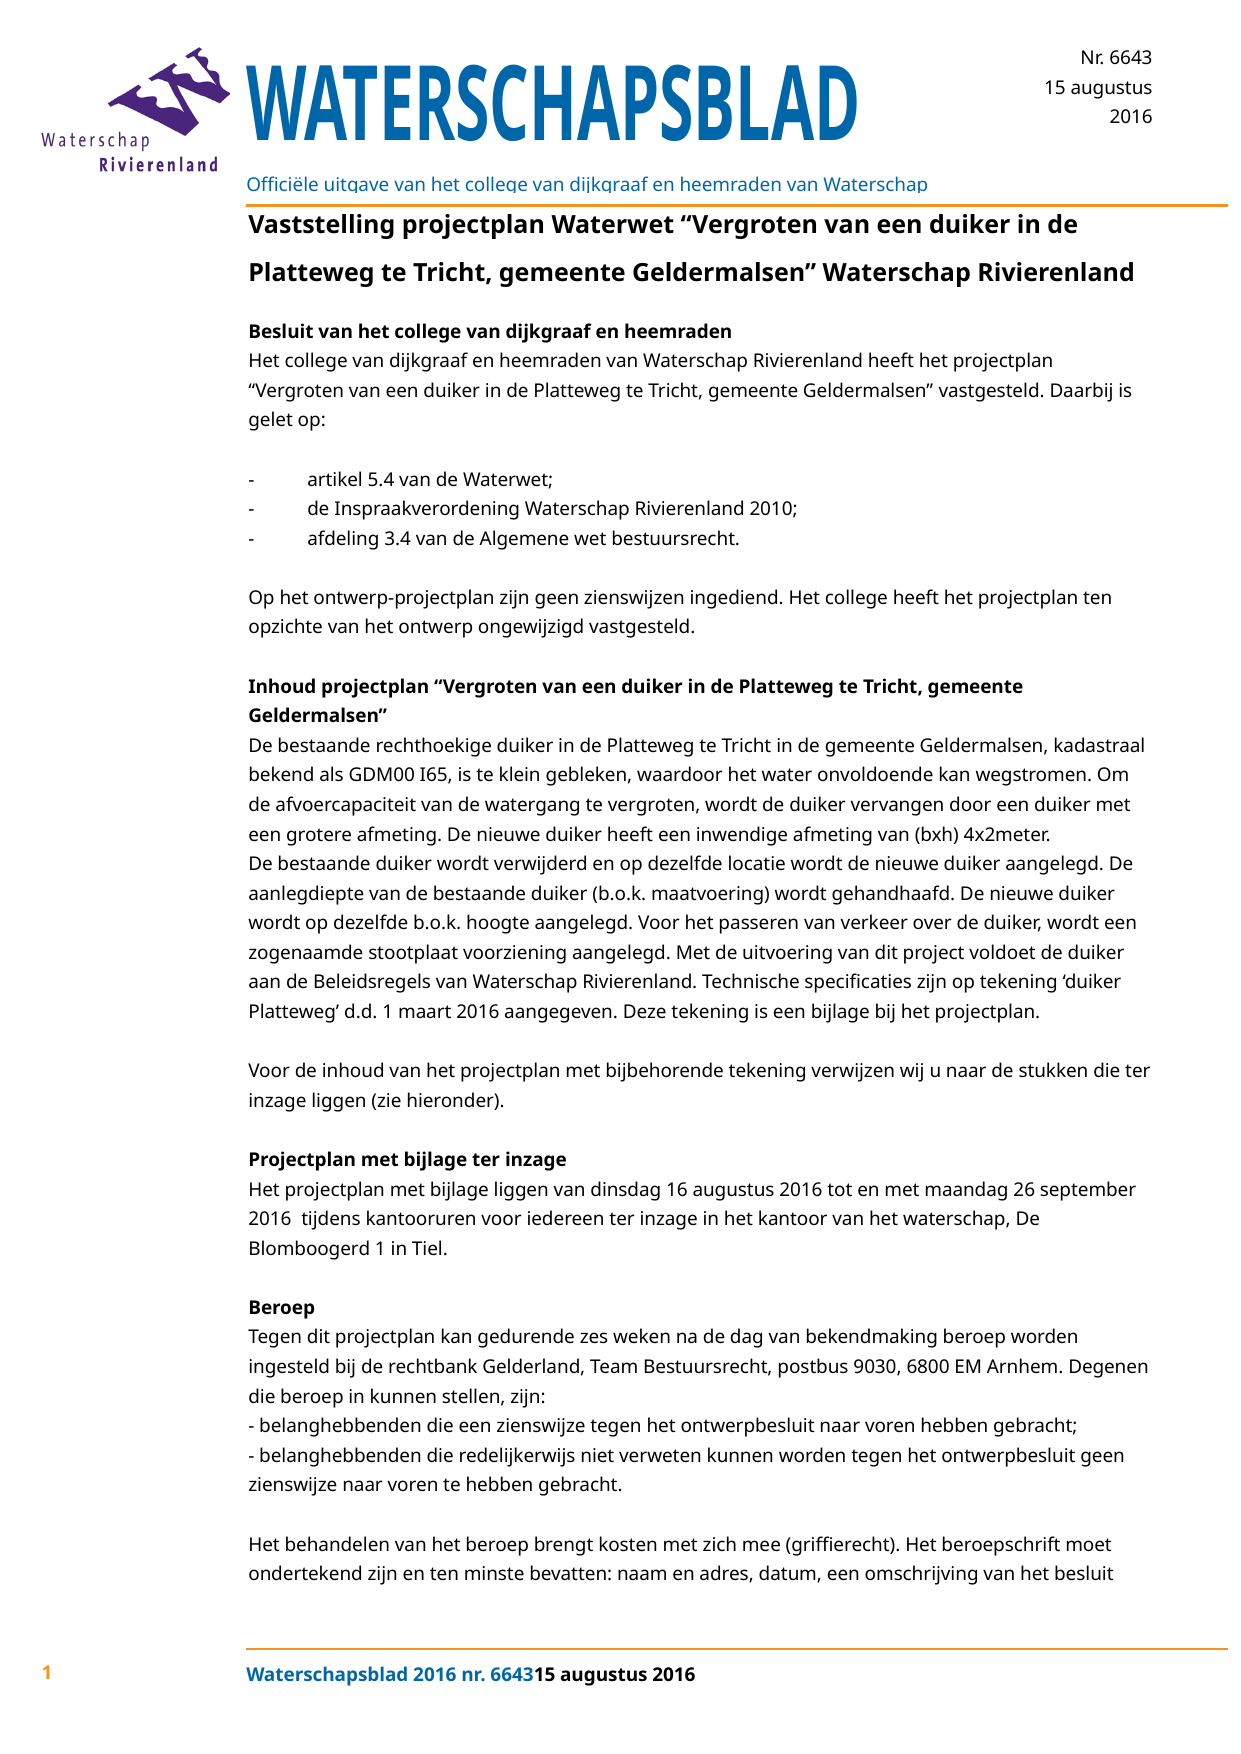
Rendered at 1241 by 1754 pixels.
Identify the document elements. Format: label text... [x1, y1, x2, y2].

text Voor de inhoud van het projectplan met bijbehorende tekening verwijzen wij u naar de stukken die ter inzage liggen (zie hieronder). [248, 1057, 1152, 1113]
text - belanghebbenden die een zienswijze tegen het ontwerpbesluit naar voren hebben gebracht; [248, 1412, 1152, 1438]
picture [41, 47, 231, 172]
text Inhoud projectplan “Vergroten van een duiker in de Platteweg te Tricht, gemeente Geldermalsen” [248, 673, 1152, 728]
text Het college van dijkgraaf en heemraden van Waterschap Rivierenland heeft het projectplan “Vergroten van een duiker in de Platteweg te Tricht, gemeente Geldermalsen” vastgesteld. Daarbij is gelet op: [248, 347, 1152, 432]
text - belanghebbenden die redelijkerwijs niet verweten kunnen worden tegen het ontwerpbesluit geen zienswijze naar voren te hebben gebracht. [248, 1442, 1152, 1497]
text Op het ontwerp-projectplan zijn geen zienswijzen ingediend. Het college heeft het projectplan ten opzichte van het ontwerp ongewijzigd vastgesteld. [248, 584, 1152, 639]
text De bestaande duiker wordt verwijderd en op dezelfde locatie wordt de nieuwe duiker aangelegd. De aanlegdiepte van de bestaande duiker (b.o.k. maatvoering) wordt gehandhaafd. De nieuwe duiker wordt op dezelfde b.o.k. hoogte aangelegd. Voor het passeren van verkeer over de duiker, wordt een zogenaamde stootplaat voorziening aangelegd. Met de uitvoering van dit project voldoet de duiker aan de Beleidsregels van Waterschap Rivierenland. Technische specificaties zijn op tekening ‘duiker Platteweg’ d.d. 1 maart 2016 aangegeven. Deze tekening is een bijlage bij het projectplan. [248, 850, 1152, 1024]
text Besluit van het college van dijkgraaf en heemraden [248, 318, 1152, 344]
text Vaststelling projectplan Waterwet “Vergroten van een duiker in de Platteweg te Tricht, gemeente Geldermalsen” Waterschap Rivierenland [248, 207, 1152, 288]
list afdeling 3.4 van de Algemene wet bestuursrecht. [248, 525, 1152, 551]
list de Inspraakverordening Waterschap Rivierenland 2010; [248, 495, 1152, 521]
text Beroep [248, 1294, 1152, 1320]
text De bestaande rechthoekige duiker in de Platteweg te Tricht in de gemeente Geldermalsen, kadastraal bekend als GDM00 I65, is te klein gebleken, waardoor het water onvoldoende kan wegstromen. Om de afvoercapaciteit van de watergang te vergroten, wordt de duiker vervangen door een duiker met een grotere afmeting. De nieuwe duiker heeft een inwendige afmeting van (bxh) 4x2meter. [248, 732, 1152, 847]
text Het projectplan met bijlage liggen van dinsdag 16 augustus 2016 tot en met maandag 26 september 2016 tijdens kantooruren voor iedereen ter inzage in het kantoor van het waterschap, De Blomboogerd 1 in Tiel. [248, 1176, 1152, 1261]
text Projectplan met bijlage ter inzage [248, 1146, 1152, 1172]
list artikel 5.4 van de Waterwet; [248, 466, 1152, 492]
text Het behandelen van het beroep brengt kosten met zich mee (griffierecht). Het beroepschrift moet ondertekend zijn en ten minste bevatten: naam en adres, datum, een omschrijving van het besluit [248, 1531, 1152, 1586]
text Tegen dit projectplan kan gedurende zes weken na de dag van bekendmaking beroep worden ingesteld bij de rechtbank Gelderland, Team Bestuursrecht, postbus 9030, 6800 EM Arnhem. Degenen die beroep in kunnen stellen, zijn: [248, 1324, 1152, 1409]
